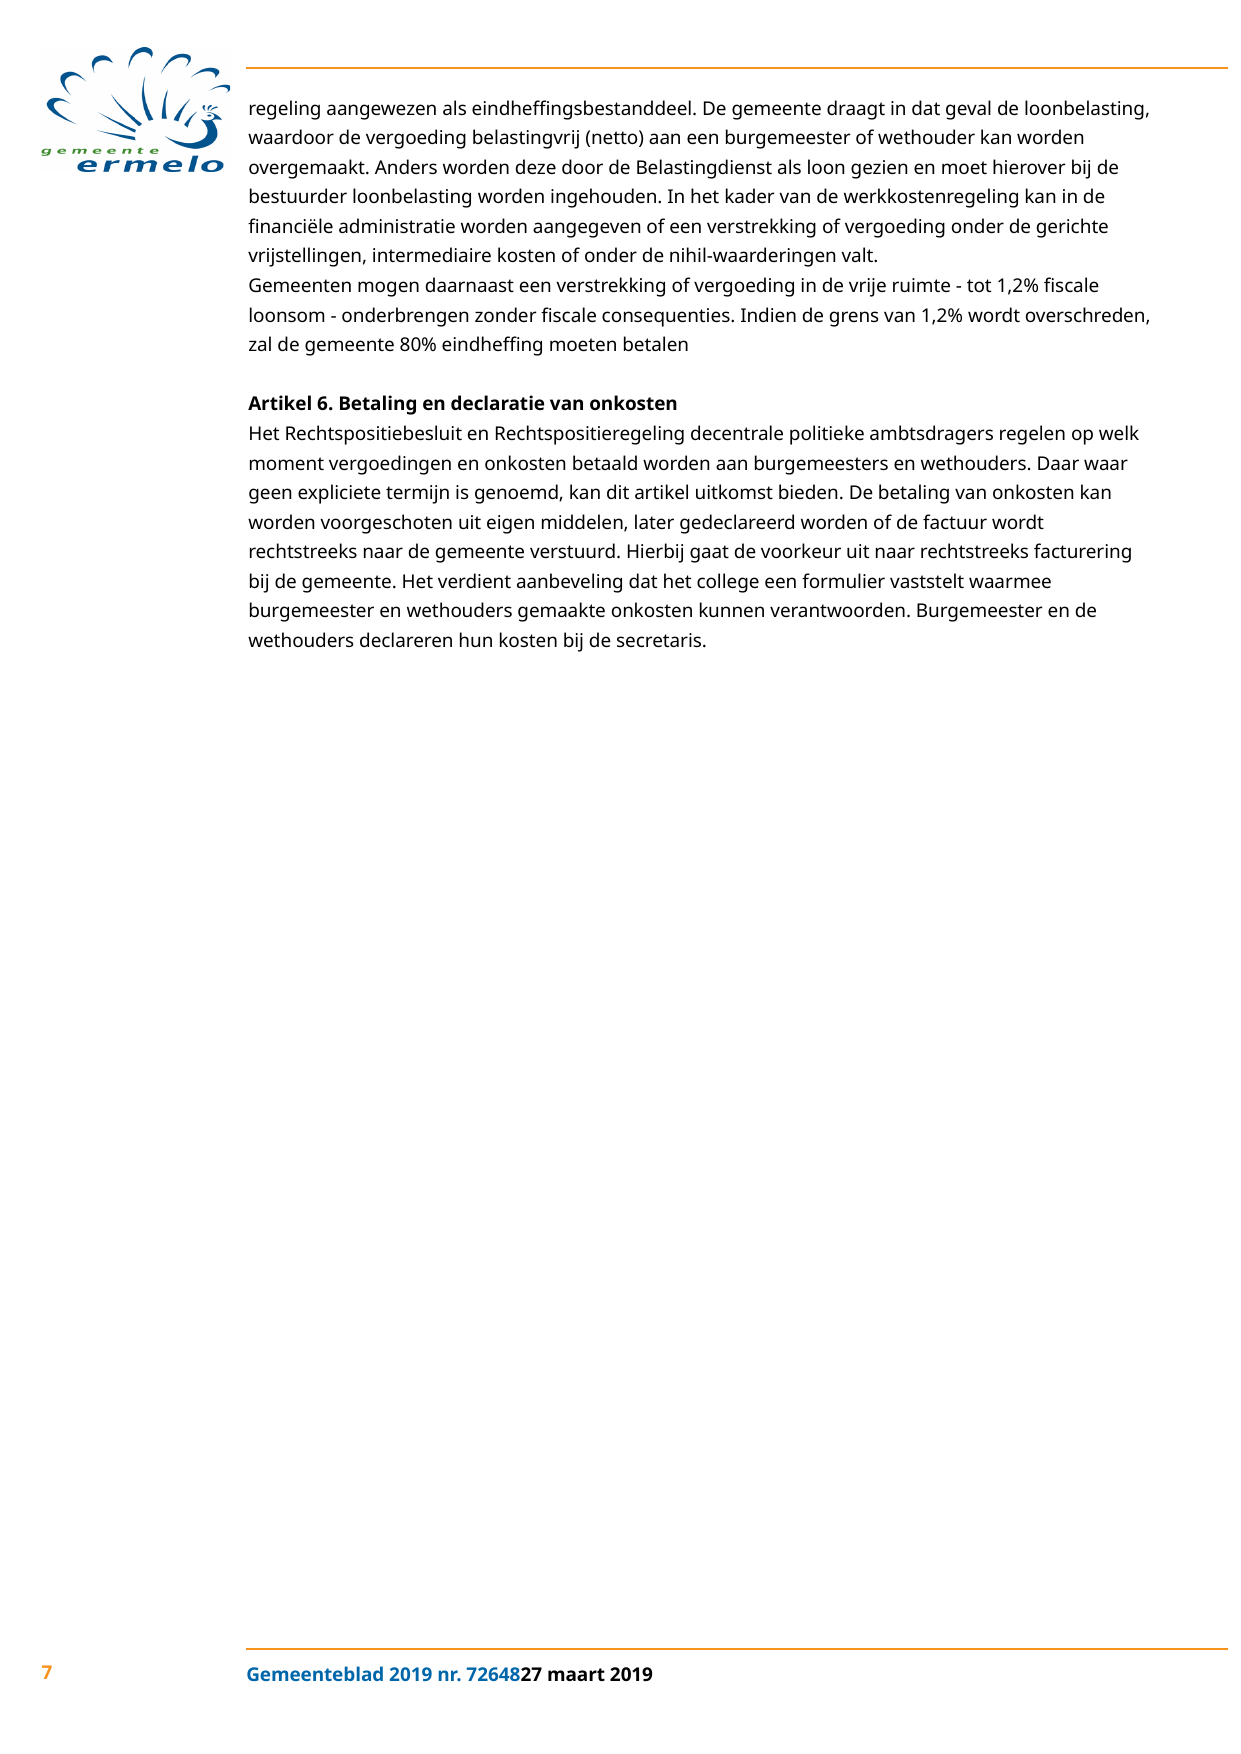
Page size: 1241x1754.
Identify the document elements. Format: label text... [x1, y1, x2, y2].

text Artikel 6. Betaling en declaratie van onkosten [248, 391, 1152, 416]
text Gemeenten mogen daarnaast een verstrekking of vergoeding in de vrije ruimte - tot 1,2% fiscale loonsom - onderbrengen zonder fiscale consequenties. Indien de grens van 1,2% wordt overschreden, zal de gemeente 80% eindheffing moeten betalen [248, 272, 1152, 357]
text regeling aangewezen als eindheffingsbestanddeel. De gemeente draagt in dat geval de loonbelasting, waardoor de vergoeding belastingvrij (netto) aan een burgemeester of wethouder kan worden overgemaakt. Anders worden deze door de Belastingdienst als loon gezien en moet hierover bij de bestuurder loonbelasting worden ingehouden. In het kader van de werkkostenregeling kan in de financiële administratie worden aangegeven of een verstrekking of vergoeding onder de gerichte vrijstellingen, intermediaire kosten of onder de nihil-waarderingen valt. [248, 95, 1152, 268]
picture [41, 47, 231, 172]
text Het Rechtspositiebesluit en Rechtspositieregeling decentrale politieke ambtsdragers regelen op welk moment vergoedingen en onkosten betaald worden aan burgemeesters en wethouders. Daar waar geen expliciete termijn is genoemd, kan dit artikel uitkomst bieden. De betaling van onkosten kan worden voorgeschoten uit eigen middelen, later gedeclareerd worden of de factuur wordt rechtstreeks naar de gemeente verstuurd. Hierbij gaat de voorkeur uit naar rechtstreeks facturering bij de gemeente. Het verdient aanbeveling dat het college een formulier vaststelt waarmee burgemeester en wethouders gemaakte onkosten kunnen verantwoorden. Burgemeester en de wethouders declareren hun kosten bij de secretaris. [248, 420, 1152, 653]
